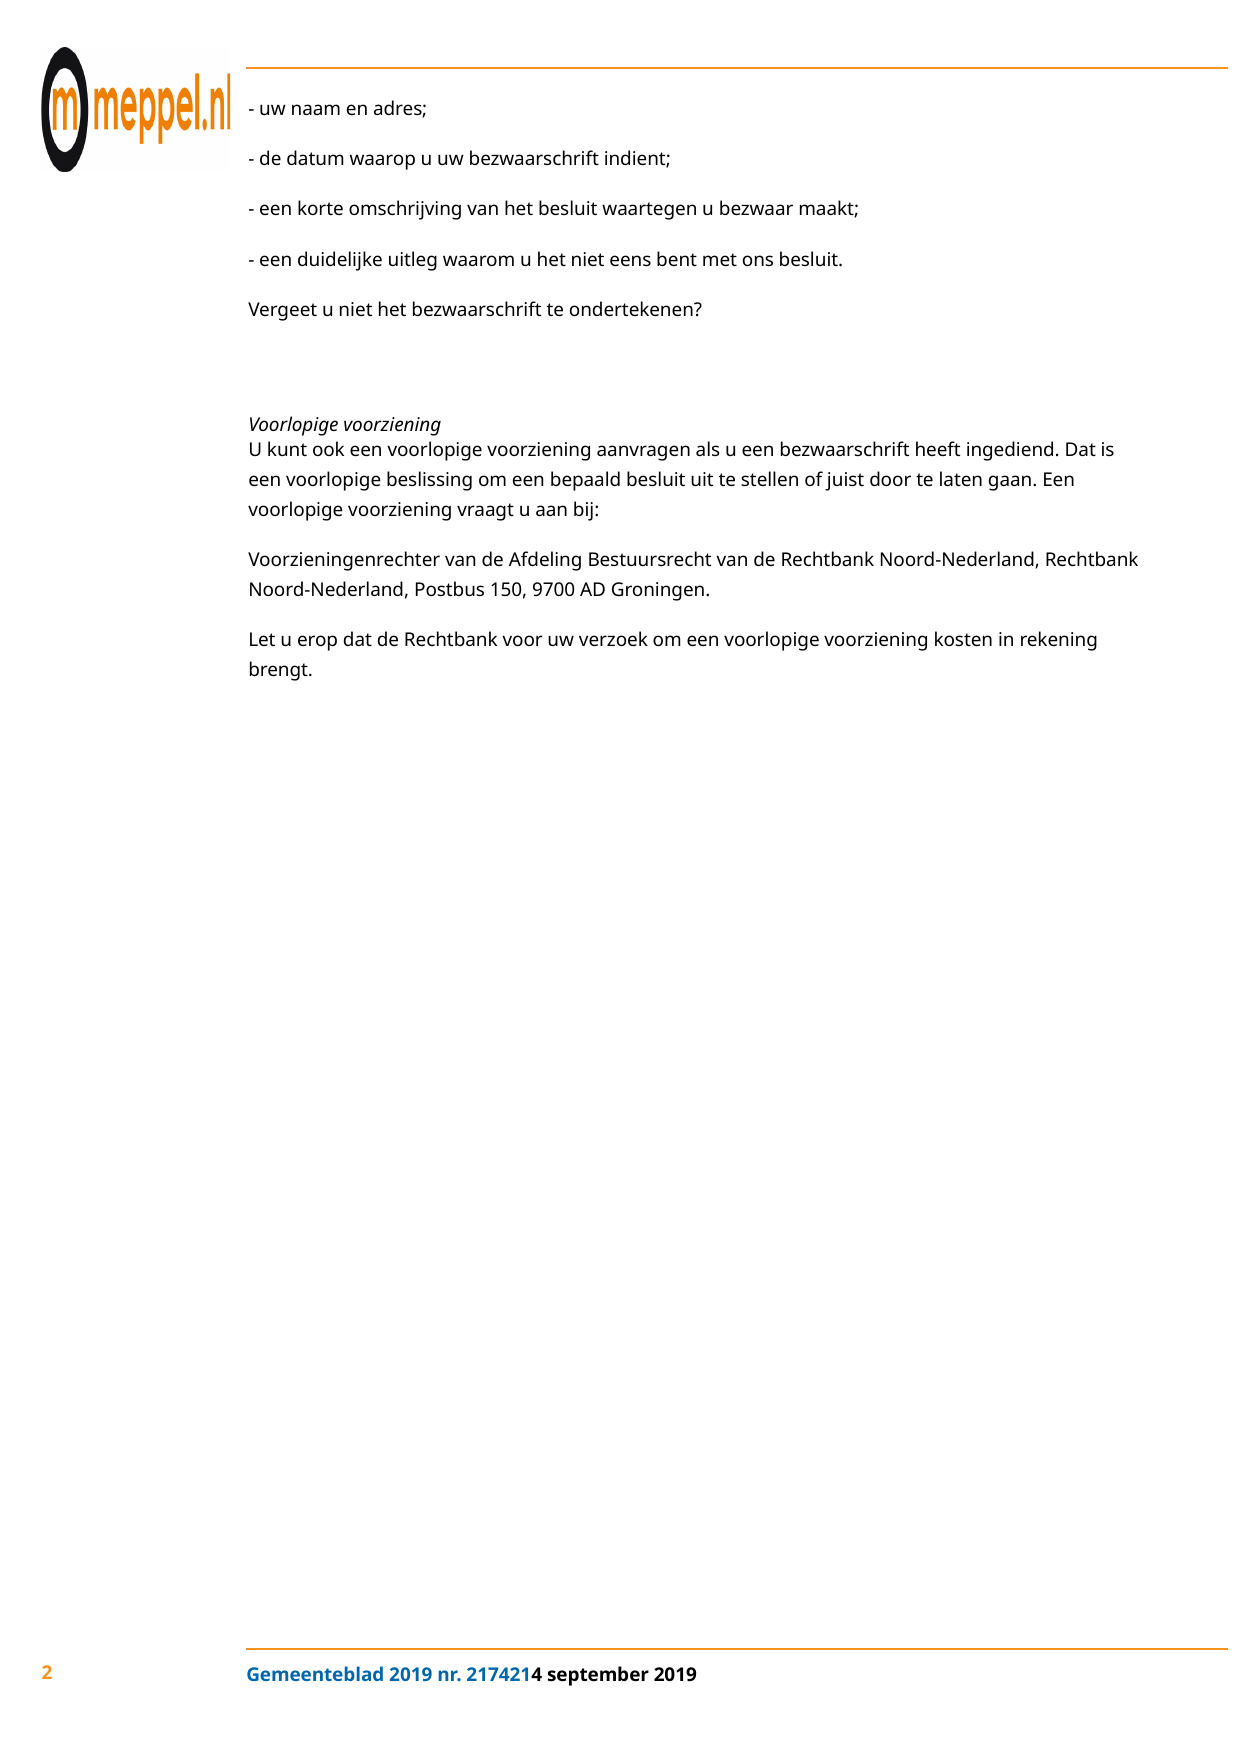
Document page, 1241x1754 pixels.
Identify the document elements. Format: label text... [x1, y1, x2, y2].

text Voorzieningenrechter van de Afdeling Bestuursrecht van de Rechtbank Noord-Nederland, Rechtbank Noord-Nederland, Postbus 150, 9700 AD Groningen. [248, 546, 1152, 601]
text Vergeet u niet het bezwaarschrift te ondertekenen? [248, 296, 1152, 322]
text U kunt ook een voorlopige voorziening aanvragen als u een bezwaarschrift heeft ingediend. Dat is een voorlopige beslissing om een bepaald besluit uit te stellen of juist door te laten gaan. Een voorlopige voorziening vraagt u aan bij: [248, 437, 1152, 521]
text - de datum waarop u uw bezwaarschrift indient; [248, 145, 1152, 171]
text - een korte omschrijving van het besluit waartegen u bezwaar maakt; [248, 196, 1152, 221]
text - uw naam en adres; [248, 95, 1152, 121]
text Voorlopige voorziening [248, 411, 1152, 437]
text - een duidelijke uitleg waarom u het niet eens bent met ons besluit. [248, 246, 1152, 272]
text Let u erop dat de Rechtbank voor uw verzoek om een voorlopige voorziening kosten in rekening brengt. [248, 626, 1152, 681]
picture [41, 47, 231, 172]
